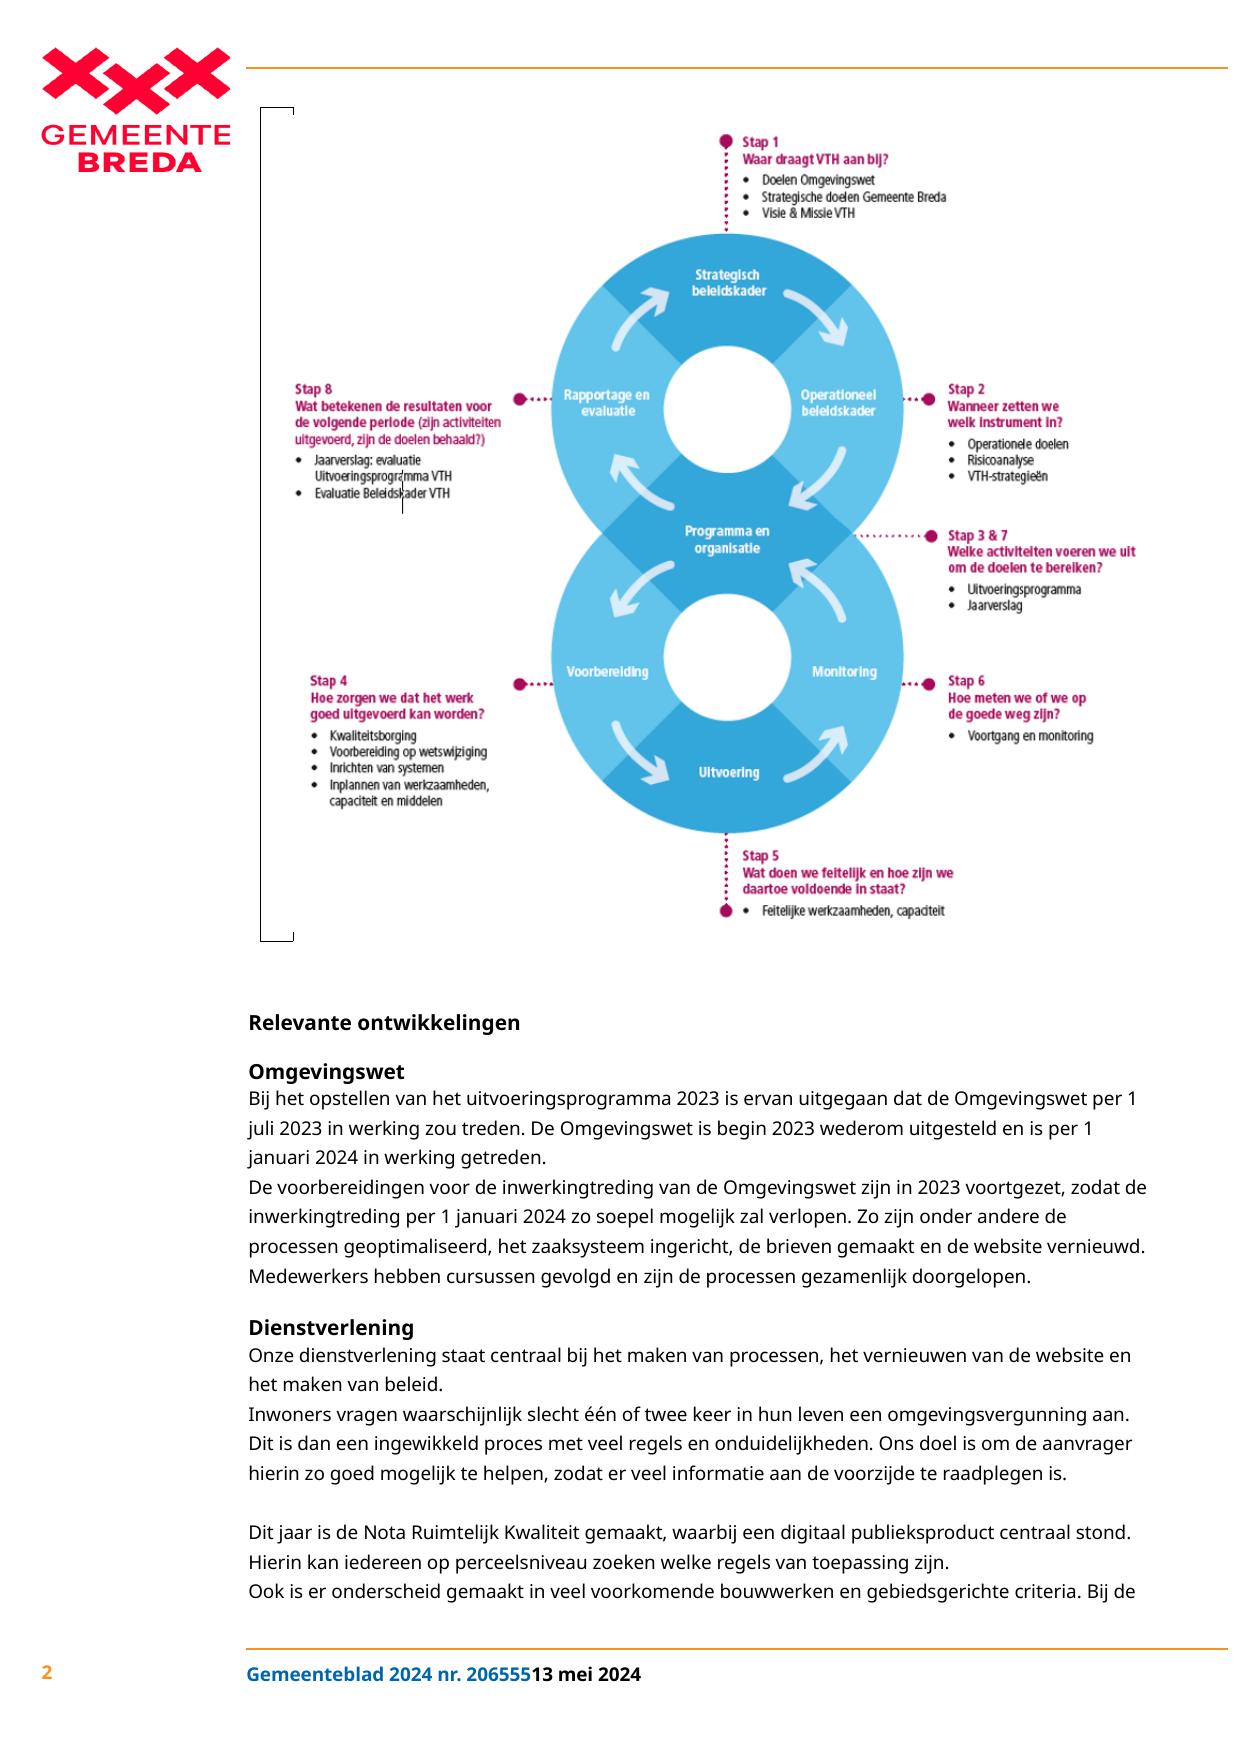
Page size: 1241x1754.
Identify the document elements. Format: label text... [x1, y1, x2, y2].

text Bij het opstellen van het uitvoeringsprogramma 2023 is ervan uitgegaan dat de Omgevingswet per 1 juli 2023 in werking zou treden. De Omgevingswet is begin 2023 wederom uitgesteld en is per 1 januari 2024 in werking getreden. [248, 1085, 1152, 1170]
picture [268, 115, 1155, 932]
text Omgevingswet [248, 1057, 1152, 1085]
text Onze dienstverlening staat centraal bij het maken van processen, het vernieuwen van de website en het maken van beleid. [248, 1342, 1152, 1397]
text Relevante ontwikkelingen [248, 1008, 1152, 1036]
text Dienstverlening [248, 1313, 1152, 1342]
text De voorbereidingen voor de inwerkingtreding van de Omgevingswet zijn in 2023 voortgezet, zodat de inwerkingtreding per 1 januari 2024 zo soepel mogelijk zal verlopen. Zo zijn onder andere de processen geoptimaliseerd, het zaaksysteem ingericht, de brieven gemaakt en de website vernieuwd. Medewerkers hebben cursussen gevolgd en zijn de processen gezamenlijk doorgelopen. [248, 1174, 1152, 1289]
text Ook is er onderscheid gemaakt in veel voorkomende bouwwerken en gebiedsgerichte criteria. Bij de [248, 1578, 1152, 1604]
text Inwoners vragen waarschijnlijk slecht één of twee keer in hun leven een omgevingsvergunning aan. Dit is dan een ingewikkeld proces met veel regels en onduidelijkheden. Ons doel is om de aanvrager hierin zo goed mogelijk te helpen, zodat er veel informatie aan de voorzijde te raadplegen is. [248, 1401, 1152, 1486]
picture [41, 47, 231, 172]
text Dit jaar is de Nota Ruimtelijk Kwaliteit gemaakt, waarbij een digitaal publieksproduct centraal stond. Hierin kan iedereen op perceelsniveau zoeken welke regels van toepassing zijn. [248, 1519, 1152, 1574]
